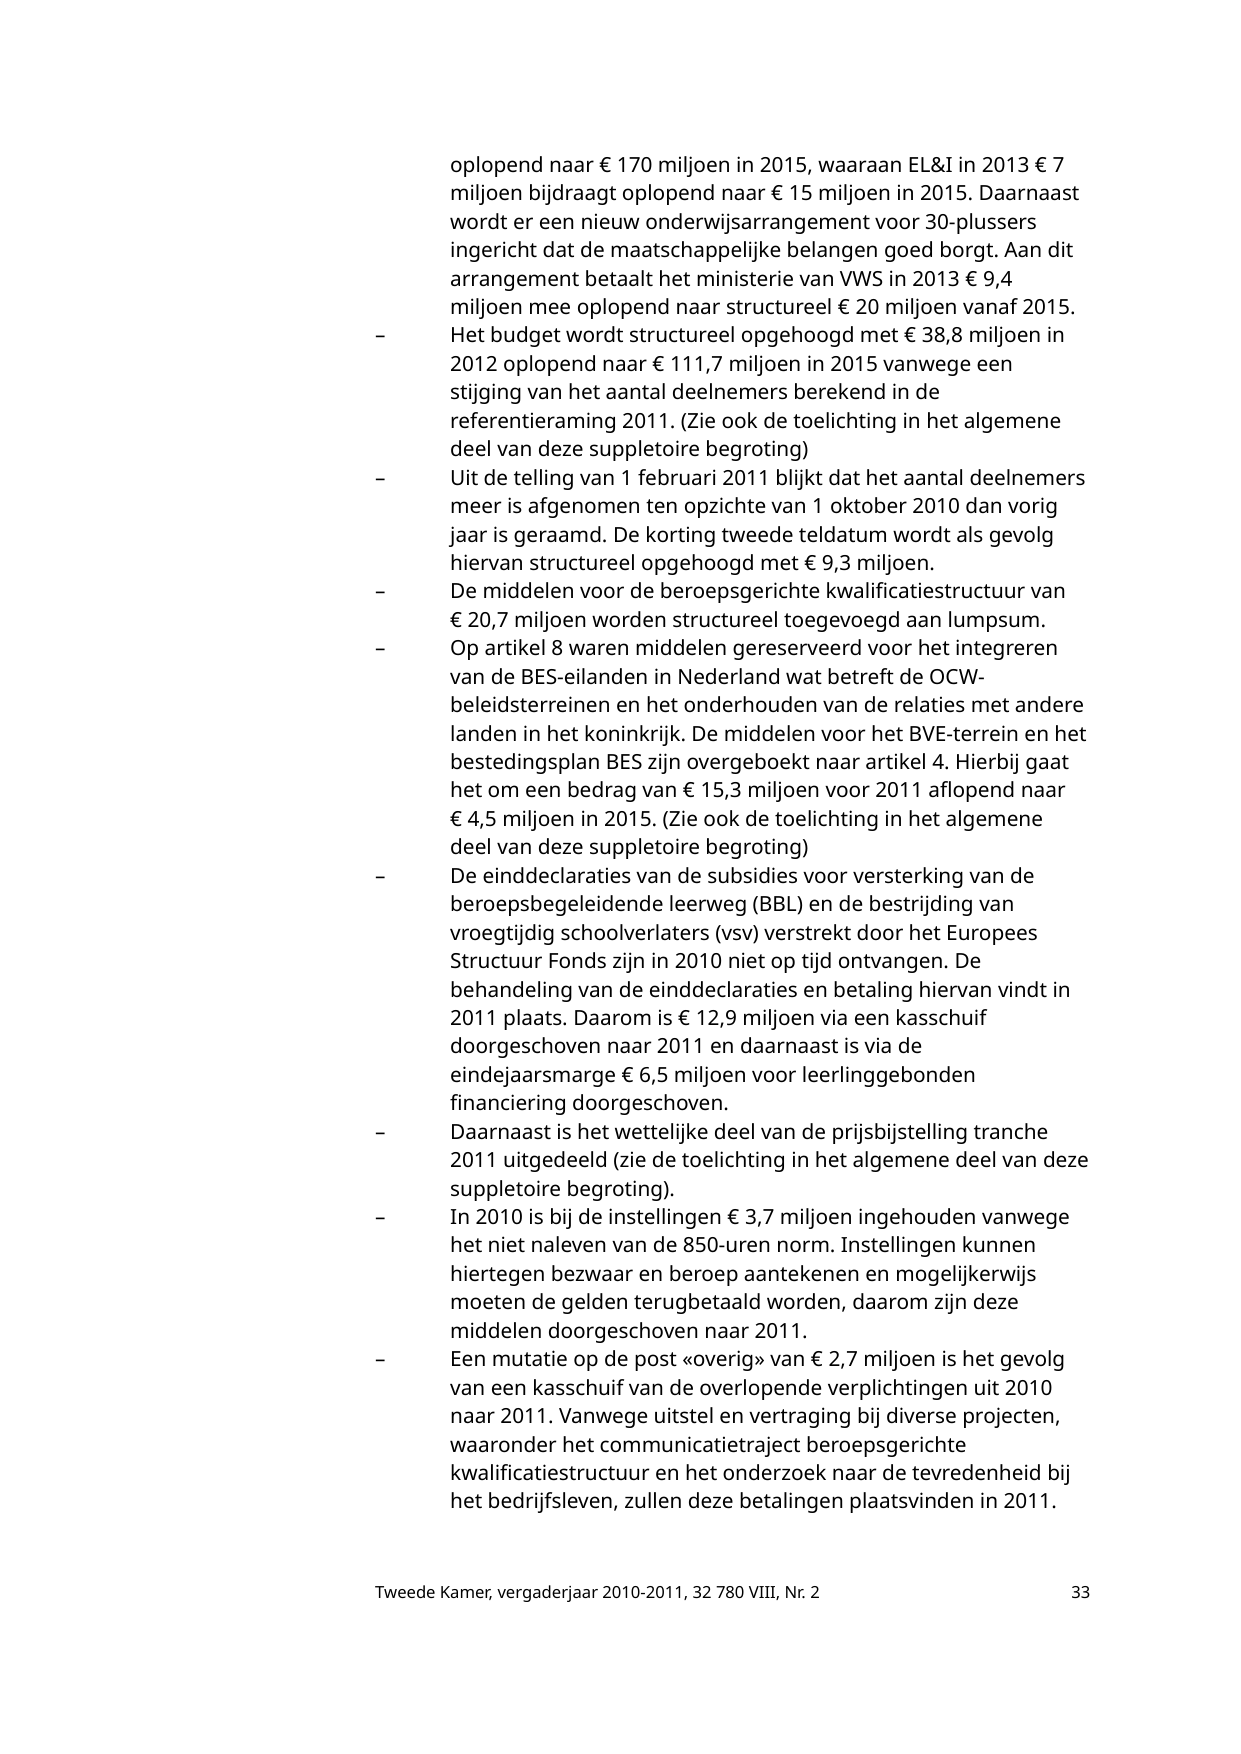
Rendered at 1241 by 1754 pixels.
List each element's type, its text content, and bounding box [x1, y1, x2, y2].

list Het budget wordt structureel opgehoogd met € 38,8 miljoen in 2012 oplopend naar € 111,7 miljoen in 2015 vanwege een stijging van het aantal deelnemers berekend in de referentieraming 2011. (Zie ook de toelichting in het algemene deel van deze suppletoire begroting) [375, 321, 1090, 463]
list Uit de telling van 1 februari 2011 blijkt dat het aantal deelnemers meer is afgenomen ten opzichte van 1 oktober 2010 dan vorig jaar is geraamd. De korting tweede teldatum wordt als gevolg hiervan structureel opgehoogd met € 9,3 miljoen. [375, 463, 1090, 577]
list De einddeclaraties van de subsidies voor versterking van de beroepsbegeleidende leerweg (BBL) en de bestrijding van vroegtijdig schoolverlaters (vsv) verstrekt door het Europees Structuur Fonds zijn in 2010 niet op tijd ontvangen. De behandeling van de einddeclaraties en betaling hiervan vindt in 2011 plaats. Daarom is € 12,9 miljoen via een kasschuif doorgeschoven naar 2011 en daarnaast is via de eindejaarsmarge € 6,5 miljoen voor leerlinggebonden financiering doorgeschoven. [375, 861, 1090, 1117]
list In 2010 is bij de instellingen € 3,7 miljoen ingehouden vanwege het niet naleven van de 850-uren norm. Instellingen kunnen hiertegen bezwaar en beroep aantekenen en mogelijkerwijs moeten de gelden terugbetaald worden, daarom zijn deze middelen doorgeschoven naar 2011. [375, 1202, 1090, 1344]
list Op artikel 8 waren middelen gereserveerd voor het integreren van de BES-eilanden in Nederland wat betreft de OCW-beleidsterreinen en het onderhouden van de relaties met andere landen in het koninkrijk. De middelen voor het BVE-terrein en het bestedingsplan BES zijn overgeboekt naar artikel 4. Hierbij gaat het om een bedrag van € 15,3 miljoen voor 2011 aflopend naar € 4,5 miljoen in 2015. (Zie ook de toelichting in het algemene deel van deze suppletoire begroting) [375, 633, 1090, 861]
list Een mutatie op de post «overig» van € 2,7 miljoen is het gevolg van een kasschuif van de overlopende verplichtingen uit 2010 naar 2011. Vanwege uitstel en vertraging bij diverse projecten, waaronder het communicatietraject beroepsgerichte kwalificatiestructuur en het onderzoek naar de tevredenheid bij het bedrijfsleven, zullen deze betalingen plaatsvinden in 2011. [375, 1344, 1090, 1515]
list De middelen voor de beroepsgerichte kwalificatiestructuur van € 20,7 miljoen worden structureel toegevoegd aan lumpsum. [375, 577, 1090, 633]
list Daarnaast is het wettelijke deel van de prijsbijstelling tranche 2011 uitgedeeld (zie de toelichting in het algemene deel van deze suppletoire begroting). [375, 1117, 1090, 1202]
list oplopend naar € 170 miljoen in 2015, waaraan EL&I in 2013 € 7 miljoen bijdraagt oplopend naar € 15 miljoen in 2015. Daarnaast wordt er een nieuw onderwijsarrangement voor 30-plussers ingericht dat de maatschappelijke belangen goed borgt. Aan dit arrangement betaalt het ministerie van VWS in 2013 € 9,4 miljoen mee oplopend naar structureel € 20 miljoen vanaf 2015. [375, 150, 1090, 321]
